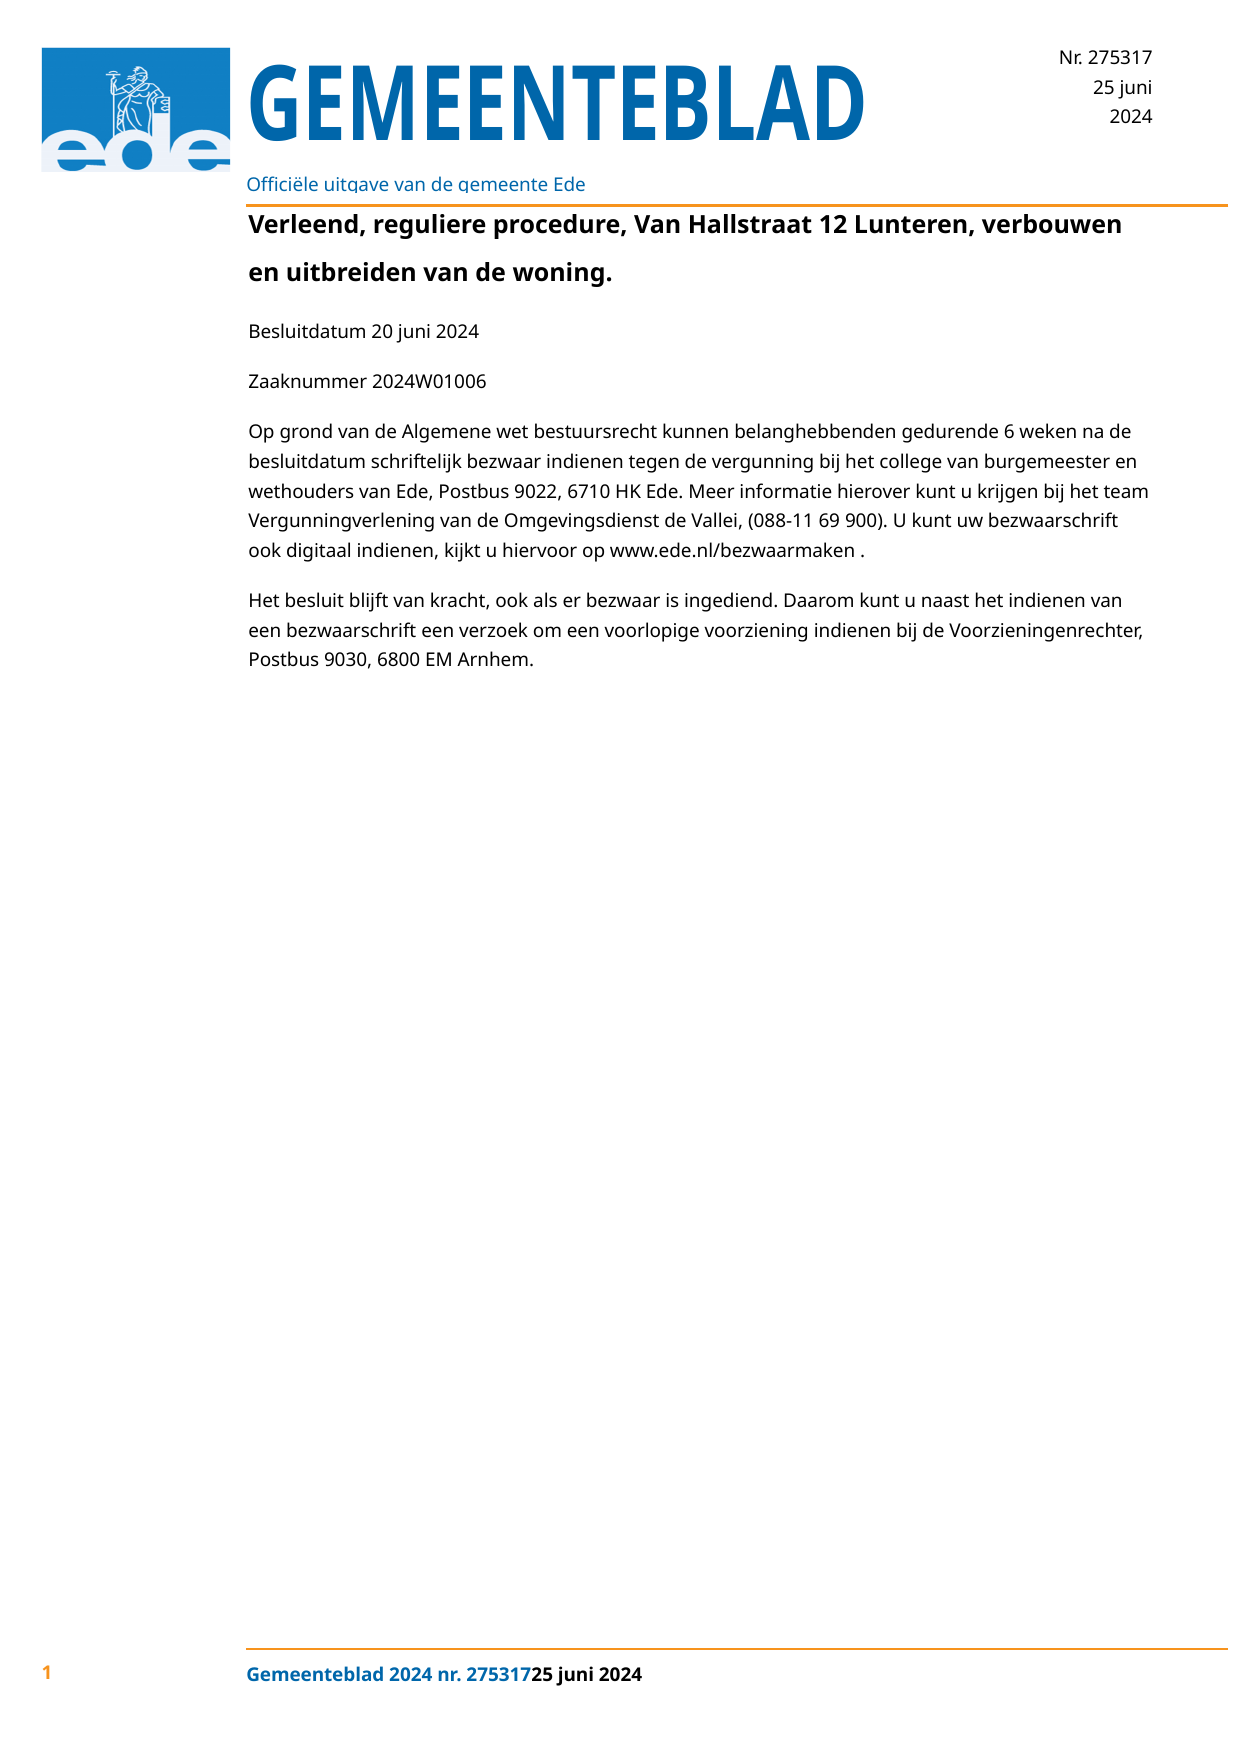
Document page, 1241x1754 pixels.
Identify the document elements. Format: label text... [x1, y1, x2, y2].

text Op grond van de Algemene wet bestuursrecht kunnen belanghebbenden gedurende 6 weken na de besluitdatum schriftelijk bezwaar indienen tegen de vergunning bij het college van burgemeester en wethouders van Ede, Postbus 9022, 6710 HK Ede. Meer informatie hierover kunt u krijgen bij het team Vergunningverlening van de Omgevingsdienst de Vallei, (088-11 69 900). U kunt uw bezwaarschrift ook digitaal indienen, kijkt u hiervoor op www.ede.nl/bezwaarmaken . [248, 419, 1152, 563]
text Besluitdatum 20 juni 2024 [248, 318, 1152, 344]
text Zaaknummer 2024W01006 [248, 368, 1152, 394]
text Het besluit blijft van kracht, ook als er bezwaar is ingediend. Daarom kunt u naast het indienen van een bezwaarschrift een verzoek om een voorlopige voorziening indienen bij de Voorzieningenrechter, Postbus 9030, 6800 EM Arnhem. [248, 587, 1152, 672]
picture [41, 47, 231, 172]
text Verleend, reguliere procedure, Van Hallstraat 12 Lunteren, verbouwen en uitbreiden van de woning. [248, 207, 1152, 288]
